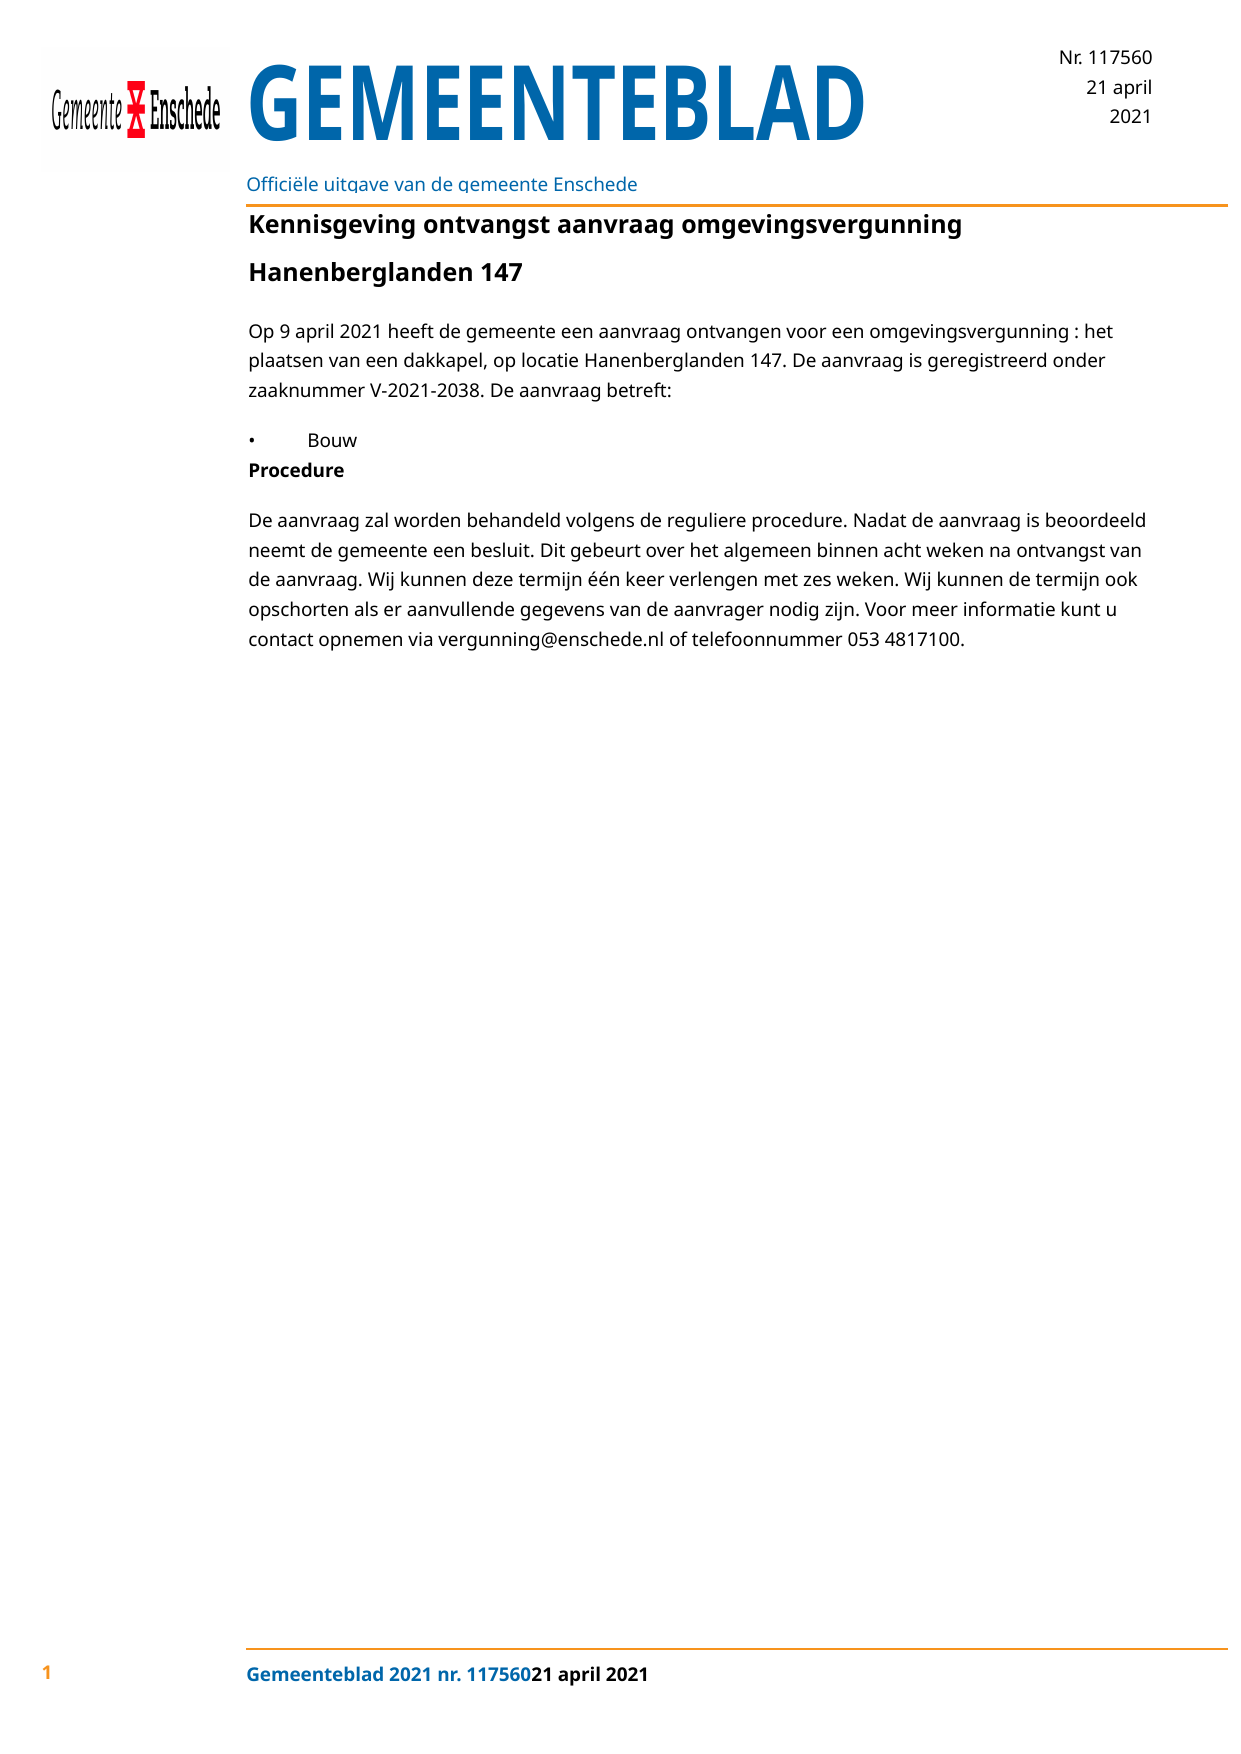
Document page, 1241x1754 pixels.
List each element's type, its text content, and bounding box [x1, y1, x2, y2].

text Op 9 april 2021 heeft de gemeente een aanvraag ontvangen voor een omgevingsvergunning : het plaatsen van een dakkapel, op locatie Hanenberglanden 147. De aanvraag is geregistreerd onder zaaknummer V-2021-2038. De aanvraag betreft: [248, 318, 1152, 403]
text Procedure [248, 457, 1152, 483]
picture [41, 47, 231, 172]
list Bouw [248, 427, 1152, 453]
text De aanvraag zal worden behandeld volgens de reguliere procedure. Nadat de aanvraag is beoordeeld neemt de gemeente een besluit. Dit gebeurt over het algemeen binnen acht weken na ontvangst van de aanvraag. Wij kunnen deze termijn één keer verlengen met zes weken. Wij kunnen de termijn ook opschorten als er aanvullende gegevens van de aanvrager nodig zijn. Voor meer informatie kunt u contact opnemen via vergunning@enschede.nl of telefoonnummer 053 4817100. [248, 507, 1152, 652]
text Kennisgeving ontvangst aanvraag omgevingsvergunning Hanenberglanden 147 [248, 207, 1152, 288]
